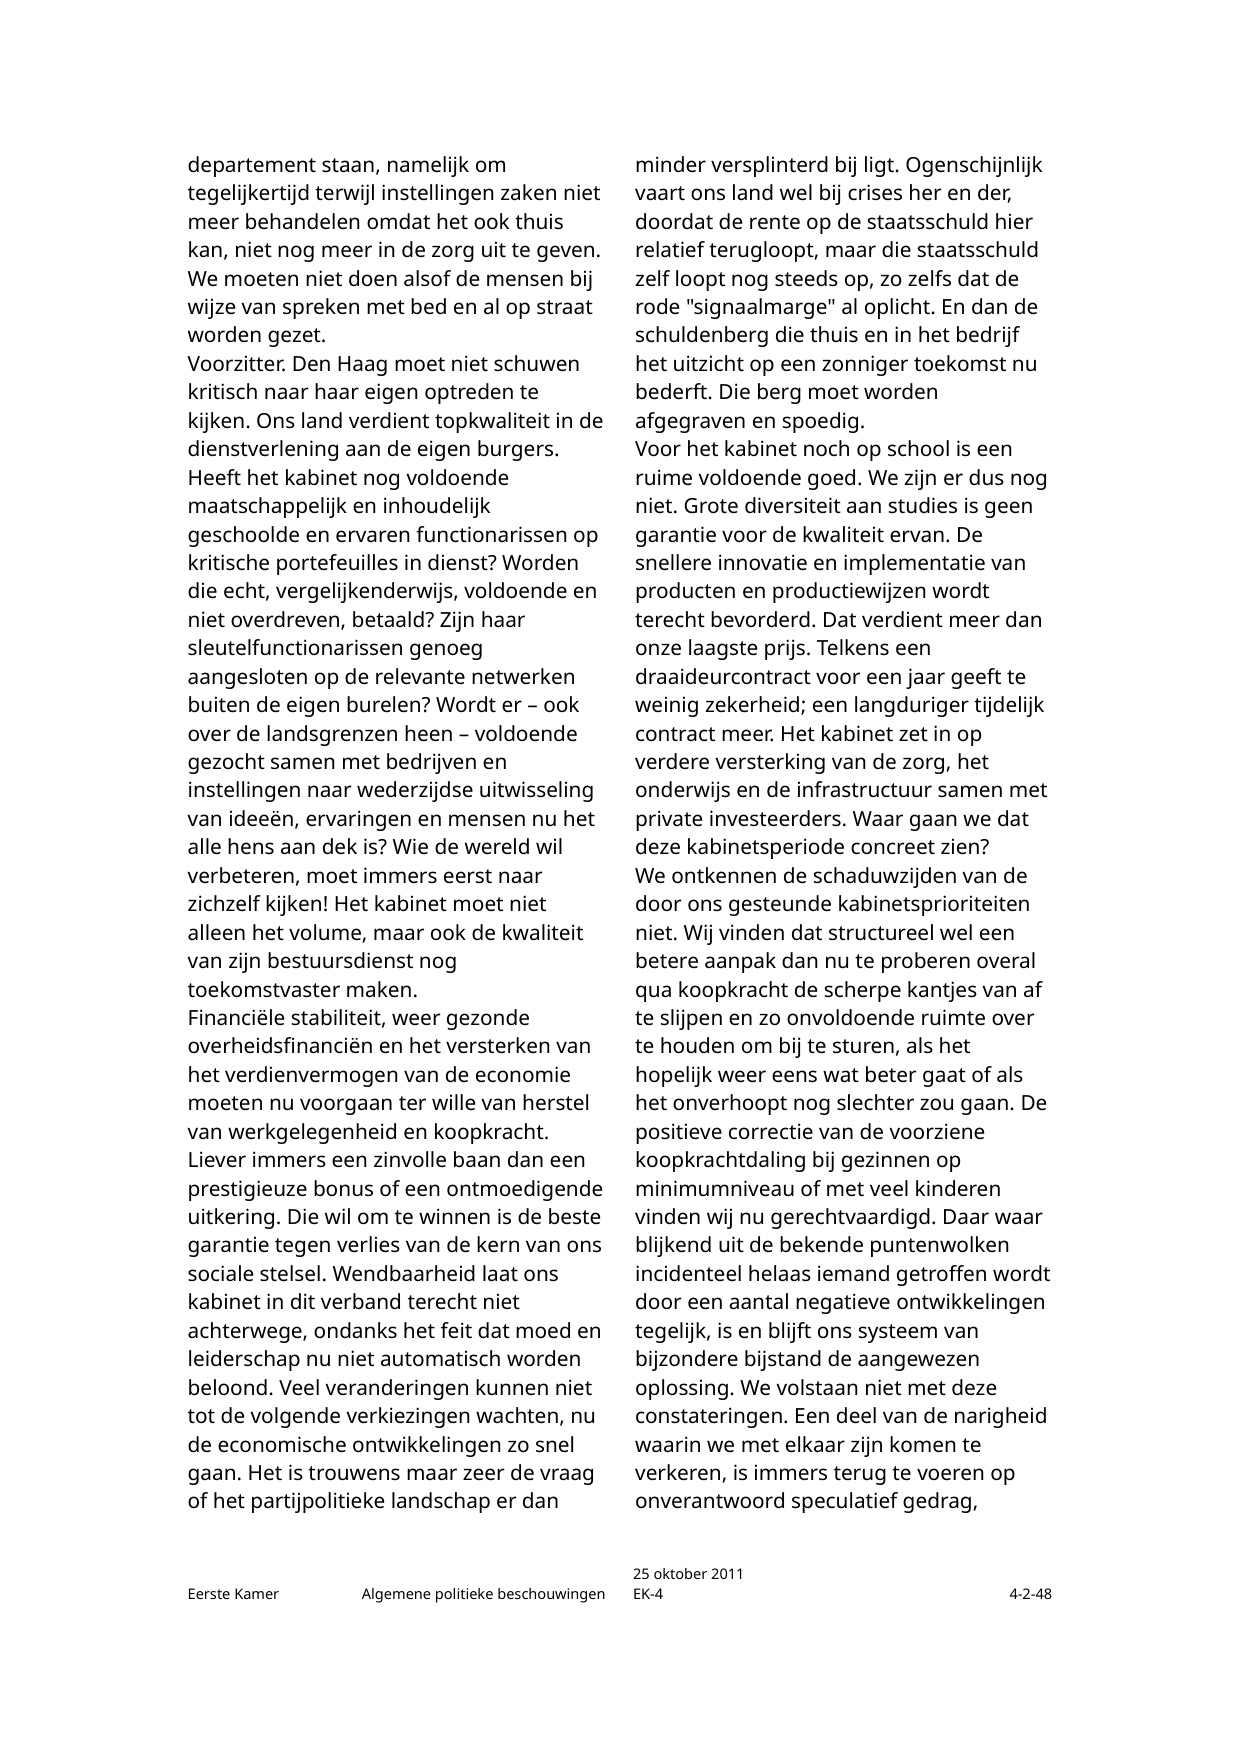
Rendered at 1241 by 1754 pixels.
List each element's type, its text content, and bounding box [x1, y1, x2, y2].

text minder versplinterd bij ligt. Ogenschijnlijk vaart ons land wel bij crises her en der, doordat de rente op de staatsschuld hier relatief terugloopt, maar die staatsschuld zelf loopt nog steeds op, zo zelfs dat de rode "signaalmarge" al oplicht. En dan de schuldenberg die thuis en in het bedrijf het uitzicht op een zonniger toekomst nu bederft. Die berg moet worden afgegraven en spoedig. [635, 150, 1053, 434]
text We ontkennen de schaduwzijden van de door ons gesteunde kabinetsprioriteiten niet. Wij vinden dat structureel wel een betere aanpak dan nu te proberen overal qua koopkracht de scherpe kantjes van af te slijpen en zo onvoldoende ruimte over te houden om bij te sturen, als het hopelijk weer eens wat beter gaat of als het onverhoopt nog slechter zou gaan. De positieve correctie van de voorziene koopkrachtdaling bij gezinnen op minimumniveau of met veel kinderen vinden wij nu gerechtvaardigd. Daar waar blijkend uit de bekende puntenwolken incidenteel helaas iemand getroffen wordt door een aantal negatieve ontwikkelingen tegelijk, is en blijft ons systeem van bijzondere bijstand de aangewezen oplossing. We volstaan niet met deze constateringen. Een deel van de narigheid waarin we met elkaar zijn komen te verkeren, is immers terug te voeren op onverantwoord speculatief gedrag, [635, 861, 1053, 1515]
text Voorzitter. Den Haag moet niet schuwen kritisch naar haar eigen optreden te kijken. Ons land verdient topkwaliteit in de dienstverlening aan de eigen burgers. Heeft het kabinet nog voldoende maatschappelijk en inhoudelijk geschoolde en ervaren functionarissen op kritische portefeuilles in dienst? Worden die echt, vergelijkenderwijs, voldoende en niet overdreven, betaald? Zijn haar sleutelfunctionarissen genoeg aangesloten op de relevante netwerken buiten de eigen burelen? Wordt er – ook over de landsgrenzen heen – voldoende gezocht samen met bedrijven en instellingen naar wederzijdse uitwisseling van ideeën, ervaringen en mensen nu het alle hens aan dek is? Wie de wereld wil verbeteren, moet immers eerst naar zichzelf kijken! Het kabinet moet niet alleen het volume, maar ook de kwaliteit van zijn bestuursdienst nog toekomstvaster maken. [187, 349, 605, 1003]
text Voor het kabinet noch op school is een ruime voldoende goed. We zijn er dus nog niet. Grote diversiteit aan studies is geen garantie voor de kwaliteit ervan. De snellere innovatie en implementatie van producten en productiewijzen wordt terecht bevorderd. Dat verdient meer dan onze laagste prijs. Telkens een draaideurcontract voor een jaar geeft te weinig zekerheid; een langduriger tijdelijk contract meer. Het kabinet zet in op verdere versterking van de zorg, het onderwijs en de infrastructuur samen met private investeerders. Waar gaan we dat deze kabinetsperiode concreet zien? [635, 434, 1053, 861]
text Financiële stabiliteit, weer gezonde overheidsfinanciën en het versterken van het verdienvermogen van de economie moeten nu voorgaan ter wille van herstel van werkgelegenheid en koopkracht. Liever immers een zinvolle baan dan een prestigieuze bonus of een ontmoedigende uitkering. Die wil om te winnen is de beste garantie tegen verlies van de kern van ons sociale stelsel. Wendbaarheid laat ons kabinet in dit verband terecht niet achterwege, ondanks het feit dat moed en leiderschap nu niet automatisch worden beloond. Veel veranderingen kunnen niet tot de volgende verkiezingen wachten, nu de economische ontwikkelingen zo snel gaan. Het is trouwens maar zeer de vraag of het partijpolitieke landschap er dan [187, 1003, 605, 1515]
text departement staan, namelijk om tegelijkertijd terwijl instellingen zaken niet meer behandelen omdat het ook thuis kan, niet nog meer in de zorg uit te geven. We moeten niet doen alsof de mensen bij wijze van spreken met bed en al op straat worden gezet. [187, 150, 605, 349]
